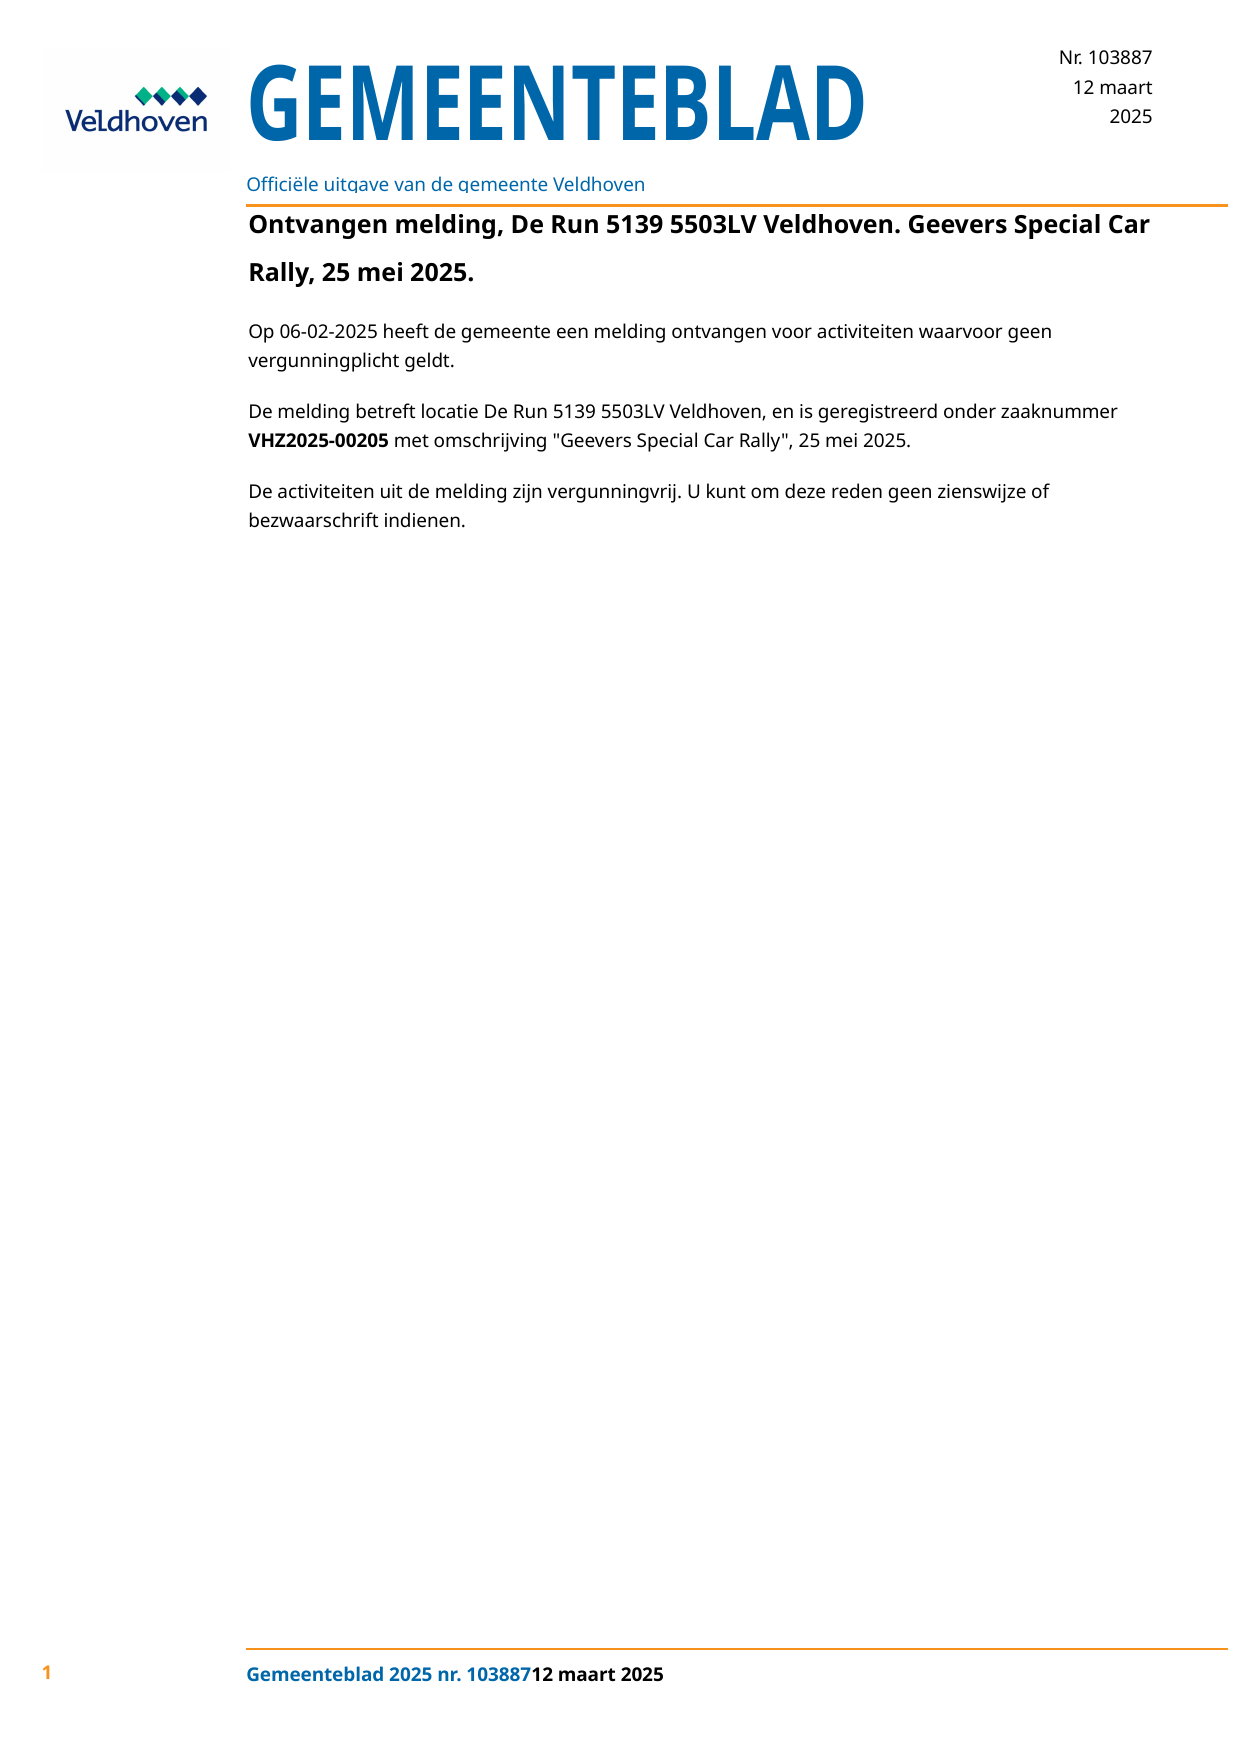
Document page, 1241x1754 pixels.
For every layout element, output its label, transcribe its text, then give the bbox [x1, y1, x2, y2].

text Op 06-02-2025 heeft de gemeente een melding ontvangen voor activiteiten waarvoor geen vergunningplicht geldt. [248, 318, 1152, 373]
picture [41, 47, 231, 172]
text Ontvangen melding, De Run 5139 5503LV Veldhoven. Geevers Special Car Rally, 25 mei 2025. [248, 207, 1152, 288]
text De activiteiten uit de melding zijn vergunningvrij. U kunt om deze reden geen zienswijze of bezwaarschrift indienen. [248, 478, 1152, 533]
text De melding betreft locatie De Run 5139 5503LV Veldhoven, en is geregistreerd onder zaaknummer VHZ2025-00205 met omschrijving "Geevers Special Car Rally", 25 mei 2025. [248, 398, 1152, 453]
